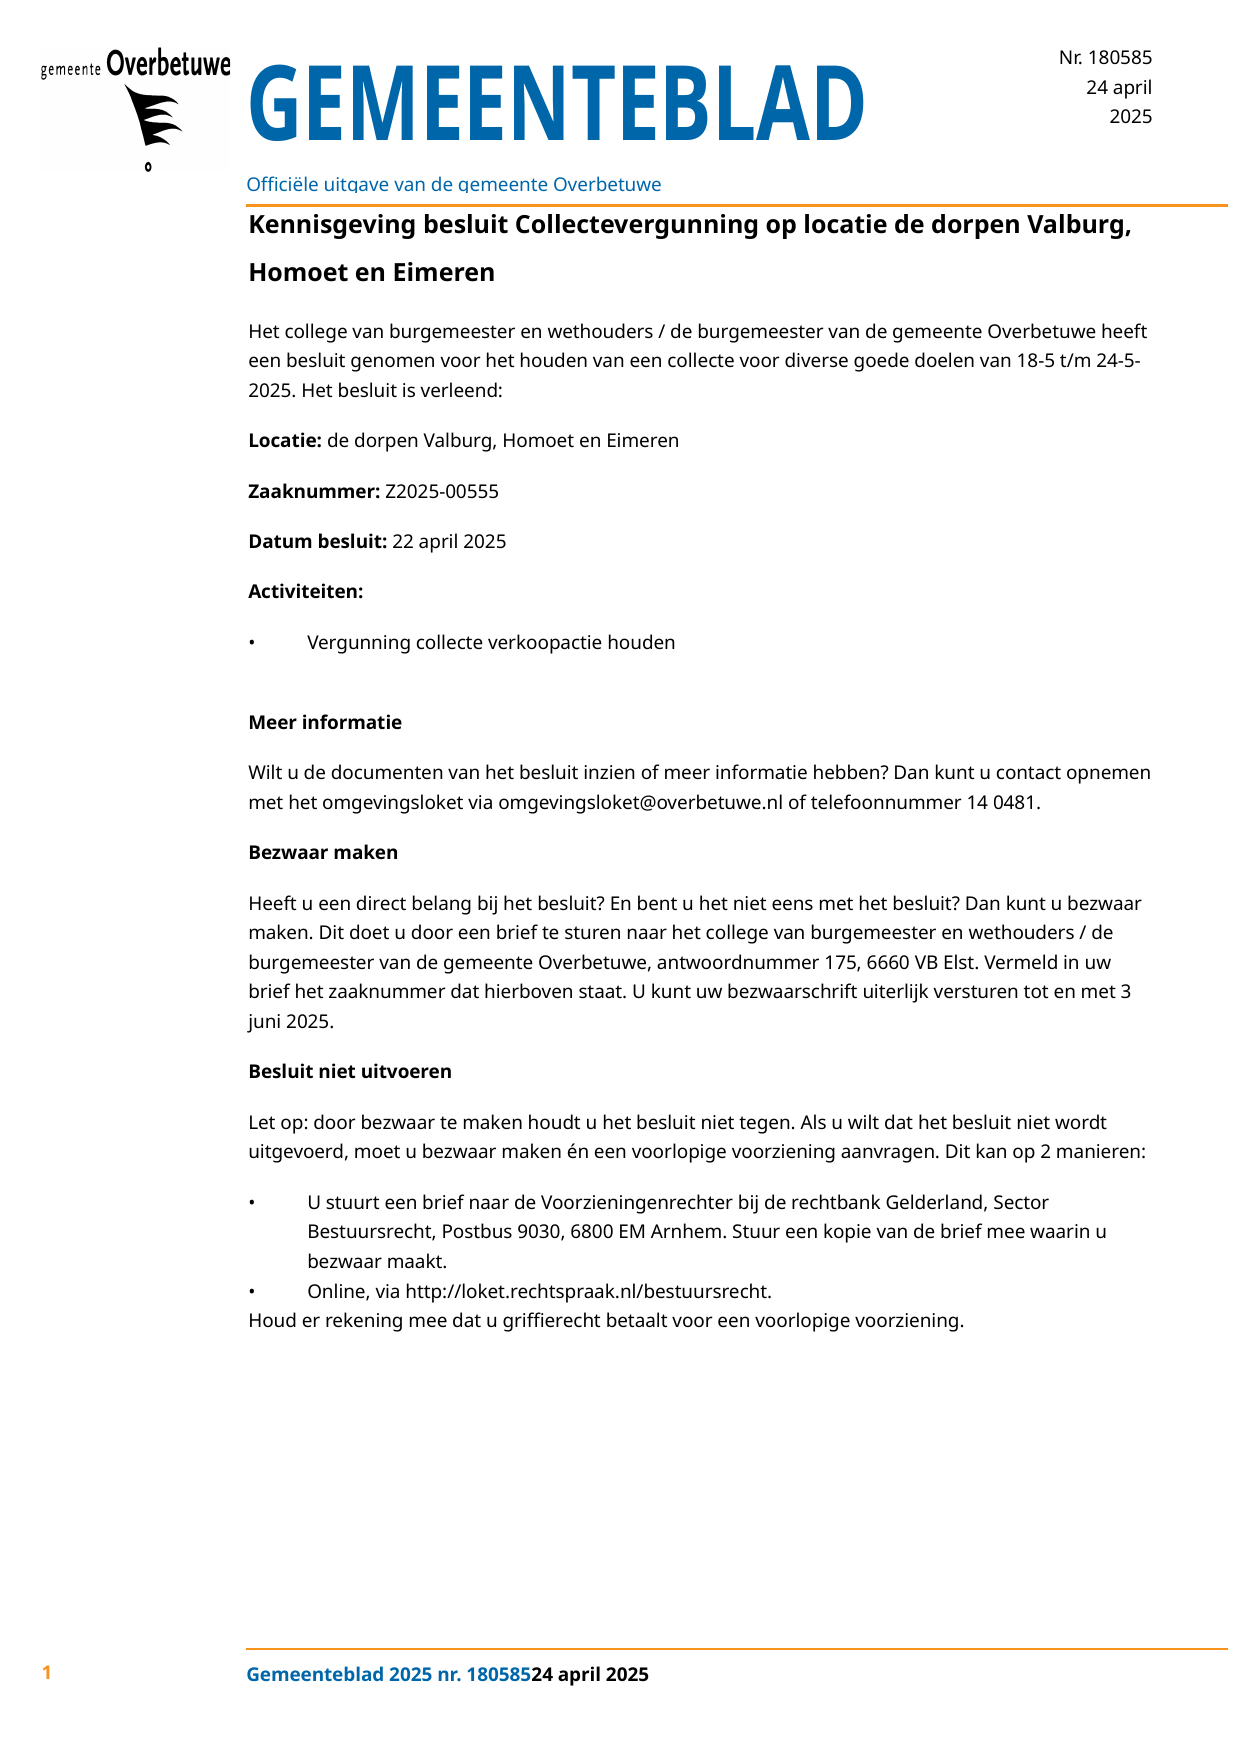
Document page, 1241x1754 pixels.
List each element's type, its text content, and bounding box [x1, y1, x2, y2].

text Datum besluit: 22 april 2025 [248, 528, 1152, 554]
list Vergunning collecte verkoopactie houden [248, 629, 1152, 655]
text Houd er rekening mee dat u griffierecht betaalt voor een voorlopige voorziening. [248, 1307, 1152, 1333]
text Zaaknummer: Z2025-00555 [248, 478, 1152, 504]
text Meer informatie [248, 709, 1152, 735]
text Het college van burgemeester en wethouders / de burgemeester van de gemeente Overbetuwe heeft een besluit genomen voor het houden van een collecte voor diverse goede doelen van 18-5 t/m 24-5-2025. Het besluit is verleend: [248, 318, 1152, 403]
text Besluit niet uitvoeren [248, 1059, 1152, 1084]
text Kennisgeving besluit Collectevergunning op locatie de dorpen Valburg, Homoet en Eimeren [248, 207, 1152, 288]
text Locatie: de dorpen Valburg, Homoet en Eimeren [248, 427, 1152, 453]
text Wilt u de documenten van het besluit inzien of meer informatie hebben? Dan kunt u contact opnemen met het omgevingsloket via omgevingsloket@overbetuwe.nl of telefoonnummer 14 0481. [248, 759, 1152, 815]
text Let op: door bezwaar te maken houdt u het besluit niet tegen. Als u wilt dat het besluit niet wordt uitgevoerd, moet u bezwaar maken én een voorlopige voorziening aanvragen. Dit kan op 2 manieren: [248, 1109, 1152, 1164]
list Online, via http://loket.rechtspraak.nl/bestuursrecht. [248, 1278, 1152, 1304]
text Activiteiten: [248, 579, 1152, 604]
list U stuurt een brief naar de Voorzieningenrechter bij de rechtbank Gelderland, Sector Bestuursrecht, Postbus 9030, 6800 EM Arnhem. Stuur een kopie van de brief mee waarin u bezwaar maakt. [248, 1189, 1152, 1274]
picture [41, 47, 231, 172]
text Heeft u een direct belang bij het besluit? En bent u het niet eens met het besluit? Dan kunt u bezwaar maken. Dit doet u door een brief te sturen naar het college van burgemeester en wethouders / de burgemeester van de gemeente Overbetuwe, antwoordnummer 175, 6660 VB Elst. Vermeld in uw brief het zaaknummer dat hierboven staat. U kunt uw bezwaarschrift uiterlijk versturen tot en met 3 juni 2025. [248, 890, 1152, 1034]
text Bezwaar maken [248, 839, 1152, 865]
